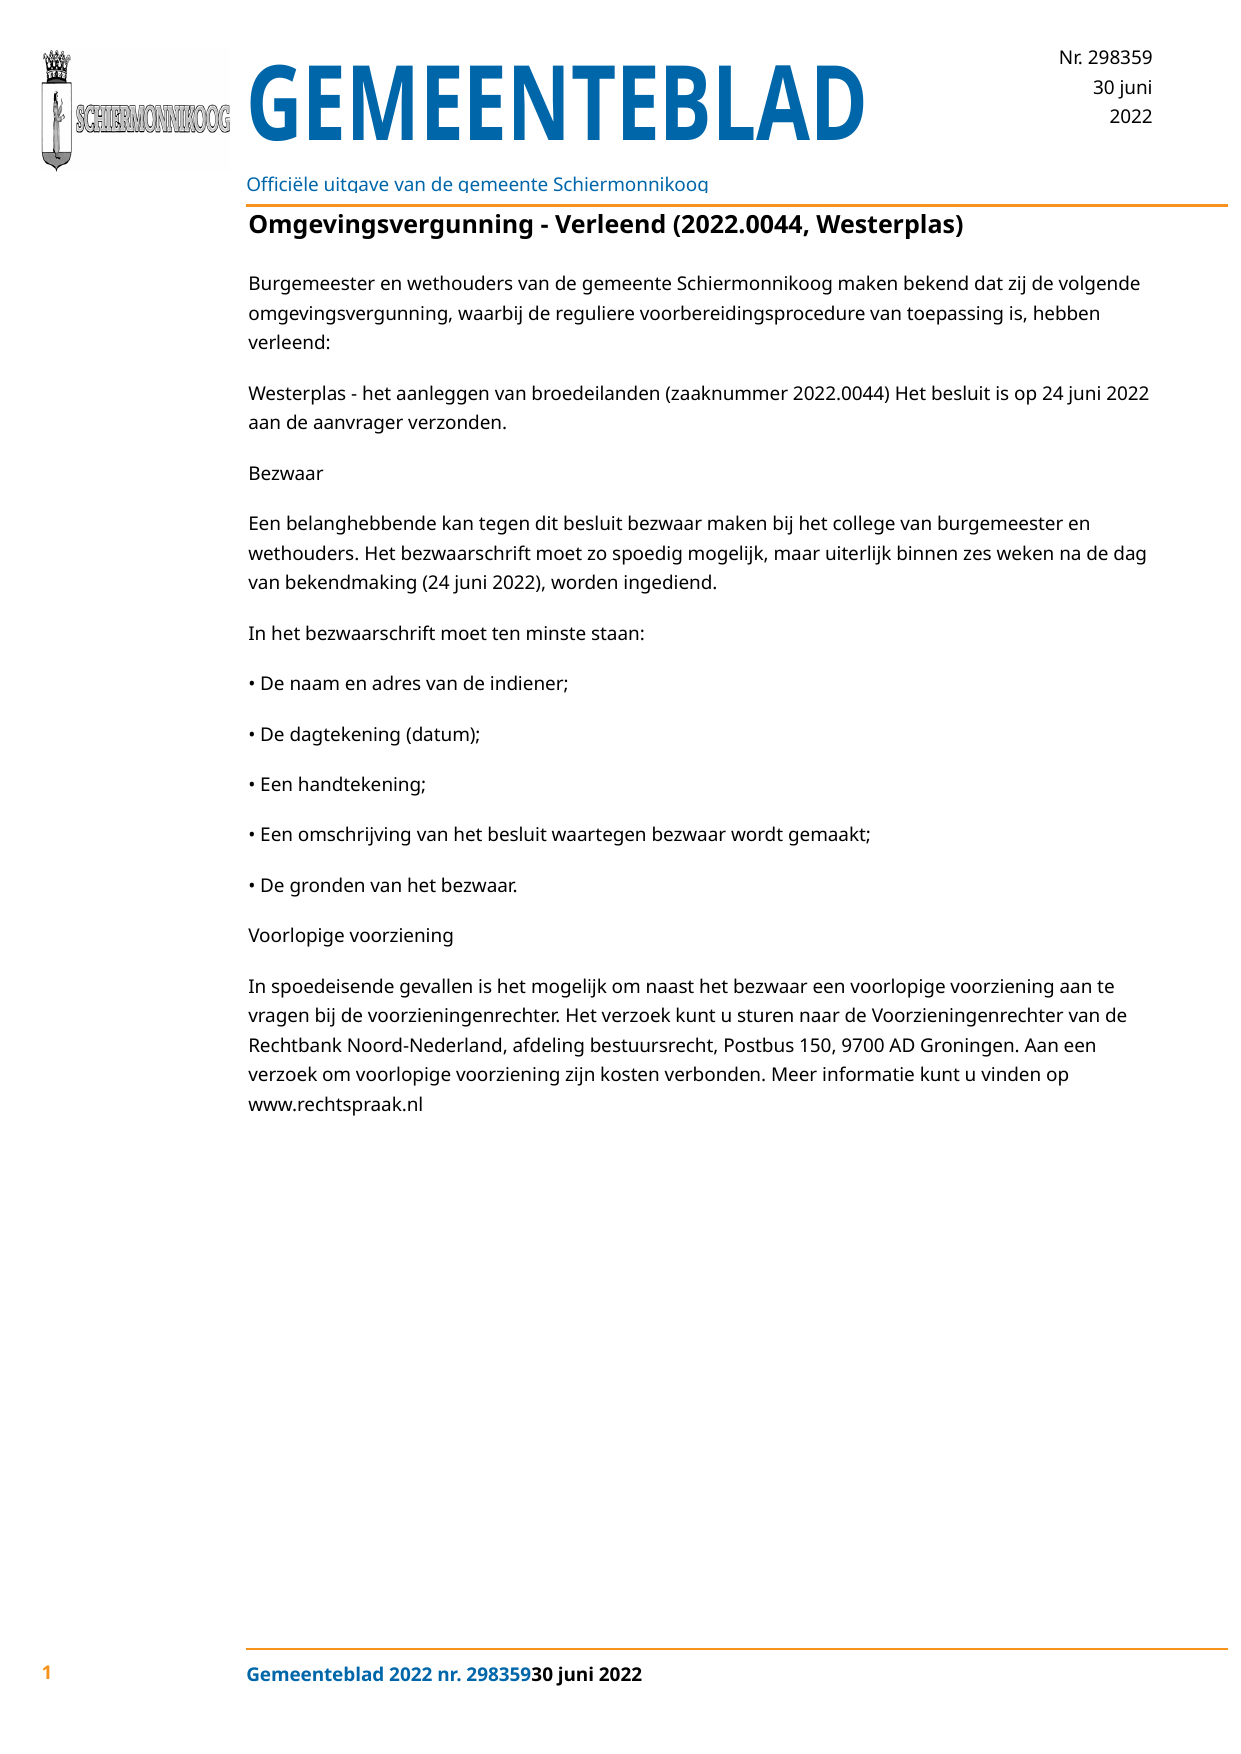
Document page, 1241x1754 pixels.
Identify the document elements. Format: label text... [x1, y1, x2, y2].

picture [41, 47, 231, 172]
text • De dagtekening (datum); [248, 721, 1152, 746]
text In spoedeisende gevallen is het mogelijk om naast het bezwaar een voorlopige voorziening aan te vragen bij de voorzieningenrechter. Het verzoek kunt u sturen naar de Voorzieningenrechter van de Rechtbank Noord-Nederland, afdeling bestuursrecht, Postbus 150, 9700 AD Groningen. Aan een verzoek om voorlopige voorziening zijn kosten verbonden. Meer informatie kunt u vinden op www.rechtspraak.nl [248, 973, 1152, 1117]
text Burgemeester en wethouders van de gemeente Schiermonnikoog maken bekend dat zij de volgende omgevingsvergunning, waarbij de reguliere voorbereidingsprocedure van toepassing is, hebben verleend: [248, 270, 1152, 355]
text In het bezwaarschrift moet ten minste staan: [248, 620, 1152, 646]
text Omgevingsvergunning - Verleend (2022.0044, Westerplas) [248, 207, 1152, 241]
text Bezwaar [248, 460, 1152, 486]
text • De naam en adres van de indiener; [248, 670, 1152, 696]
text Voorlopige voorziening [248, 922, 1152, 948]
text • De gronden van het bezwaar. [248, 872, 1152, 898]
text Een belanghebbende kan tegen dit besluit bezwaar maken bij het college van burgemeester en wethouders. Het bezwaarschrift moet zo spoedig mogelijk, maar uiterlijk binnen zes weken na de dag van bekendmaking (24 juni 2022), worden ingediend. [248, 510, 1152, 595]
text • Een omschrijving van het besluit waartegen bezwaar wordt gemaakt; [248, 822, 1152, 847]
text Westerplas - het aanleggen van broedeilanden (zaaknummer 2022.0044) Het besluit is op 24 juni 2022 aan de aanvrager verzonden. [248, 380, 1152, 435]
text • Een handtekening; [248, 771, 1152, 797]
